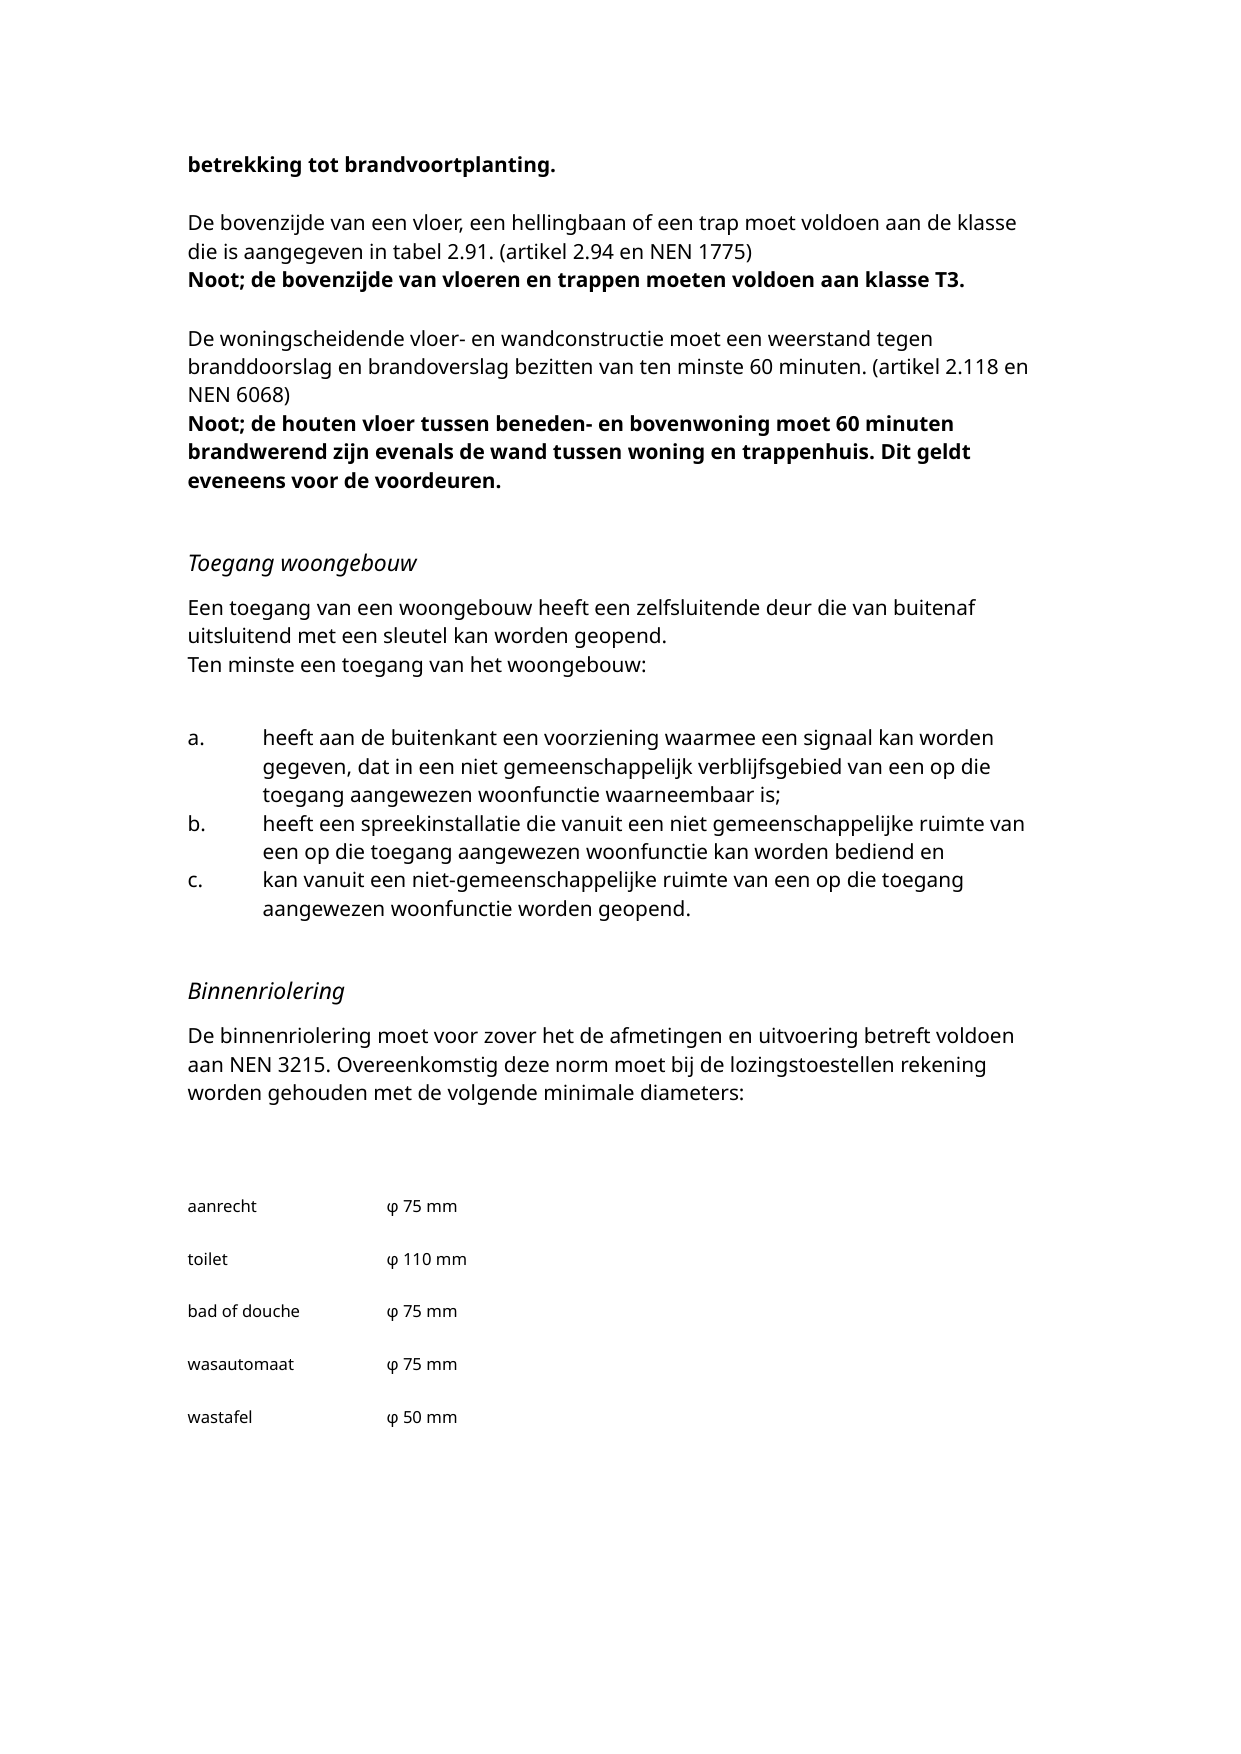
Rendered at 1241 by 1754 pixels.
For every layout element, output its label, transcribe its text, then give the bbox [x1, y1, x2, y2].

text Noot; de houten vloer tussen beneden- en bovenwoning moet 60 minuten brandwerend zijn evenals de wand tussen woning en trappenhuis. Dit geldt eveneens voor de voordeuren. [187, 409, 1053, 494]
text Ten minste een toegang van het woongebouw: [187, 650, 1053, 678]
table_cell φ 75 mm [386, 1353, 1053, 1405]
text Een toegang van een woongebouw heeft een zelfsluitende deur die van buitenaf uitsluitend met een sleutel kan worden geopend. [187, 593, 1053, 650]
subtitle Binnenriolering [187, 975, 1053, 1006]
text Noot; de bovenzijde van vloeren en trappen moeten voldoen aan klasse T3. [187, 265, 1053, 294]
table_cell toilet [188, 1247, 386, 1300]
text De woningscheidende vloer- en wandconstructie moet een weerstand tegen branddoorslag en brandoverslag bezitten van ten minste 60 minuten. (artikel 2.118 en NEN 6068) [187, 324, 1053, 409]
table_header φ 75 mm [386, 1195, 1053, 1247]
table_cell wasautomaat [188, 1353, 386, 1405]
table_cell φ 110 mm [386, 1247, 1053, 1300]
table_header aanrecht [188, 1195, 386, 1247]
subtitle Toegang woongebouw [187, 547, 1053, 578]
table_cell φ 50 mm [386, 1405, 1053, 1458]
list kan vanuit een niet-gemeenschappelijke ruimte van een op die toegang aangewezen woonfunctie worden geopend. [187, 866, 1053, 922]
table_cell bad of douche [188, 1300, 386, 1353]
table_cell φ 75 mm [386, 1300, 1053, 1353]
text De bovenzijde van een vloer, een hellingbaan of een trap moet voldoen aan de klasse die is aangegeven in tabel 2.91. (artikel 2.94 en NEN 1775) [187, 208, 1053, 265]
list heeft aan de buitenkant een voorziening waarmee een signaal kan worden gegeven, dat in een niet gemeenschappelijk verblijfsgebied van een op die toegang aangewezen woonfunctie waarneembaar is; [187, 723, 1053, 809]
list heeft een spreekinstallatie die vanuit een niet gemeenschappelijke ruimte van een op die toegang aangewezen woonfunctie kan worden bediend en [187, 809, 1053, 866]
text betrekking tot brandvoortplanting. [187, 150, 1053, 178]
text De binnenriolering moet voor zover het de afmetingen en uitvoering betreft voldoen aan NEN 3215. Overeenkomstig deze norm moet bij de lozingstoestellen rekening worden gehouden met de volgende minimale diameters: [187, 1021, 1053, 1107]
table_cell wastafel [188, 1405, 386, 1458]
